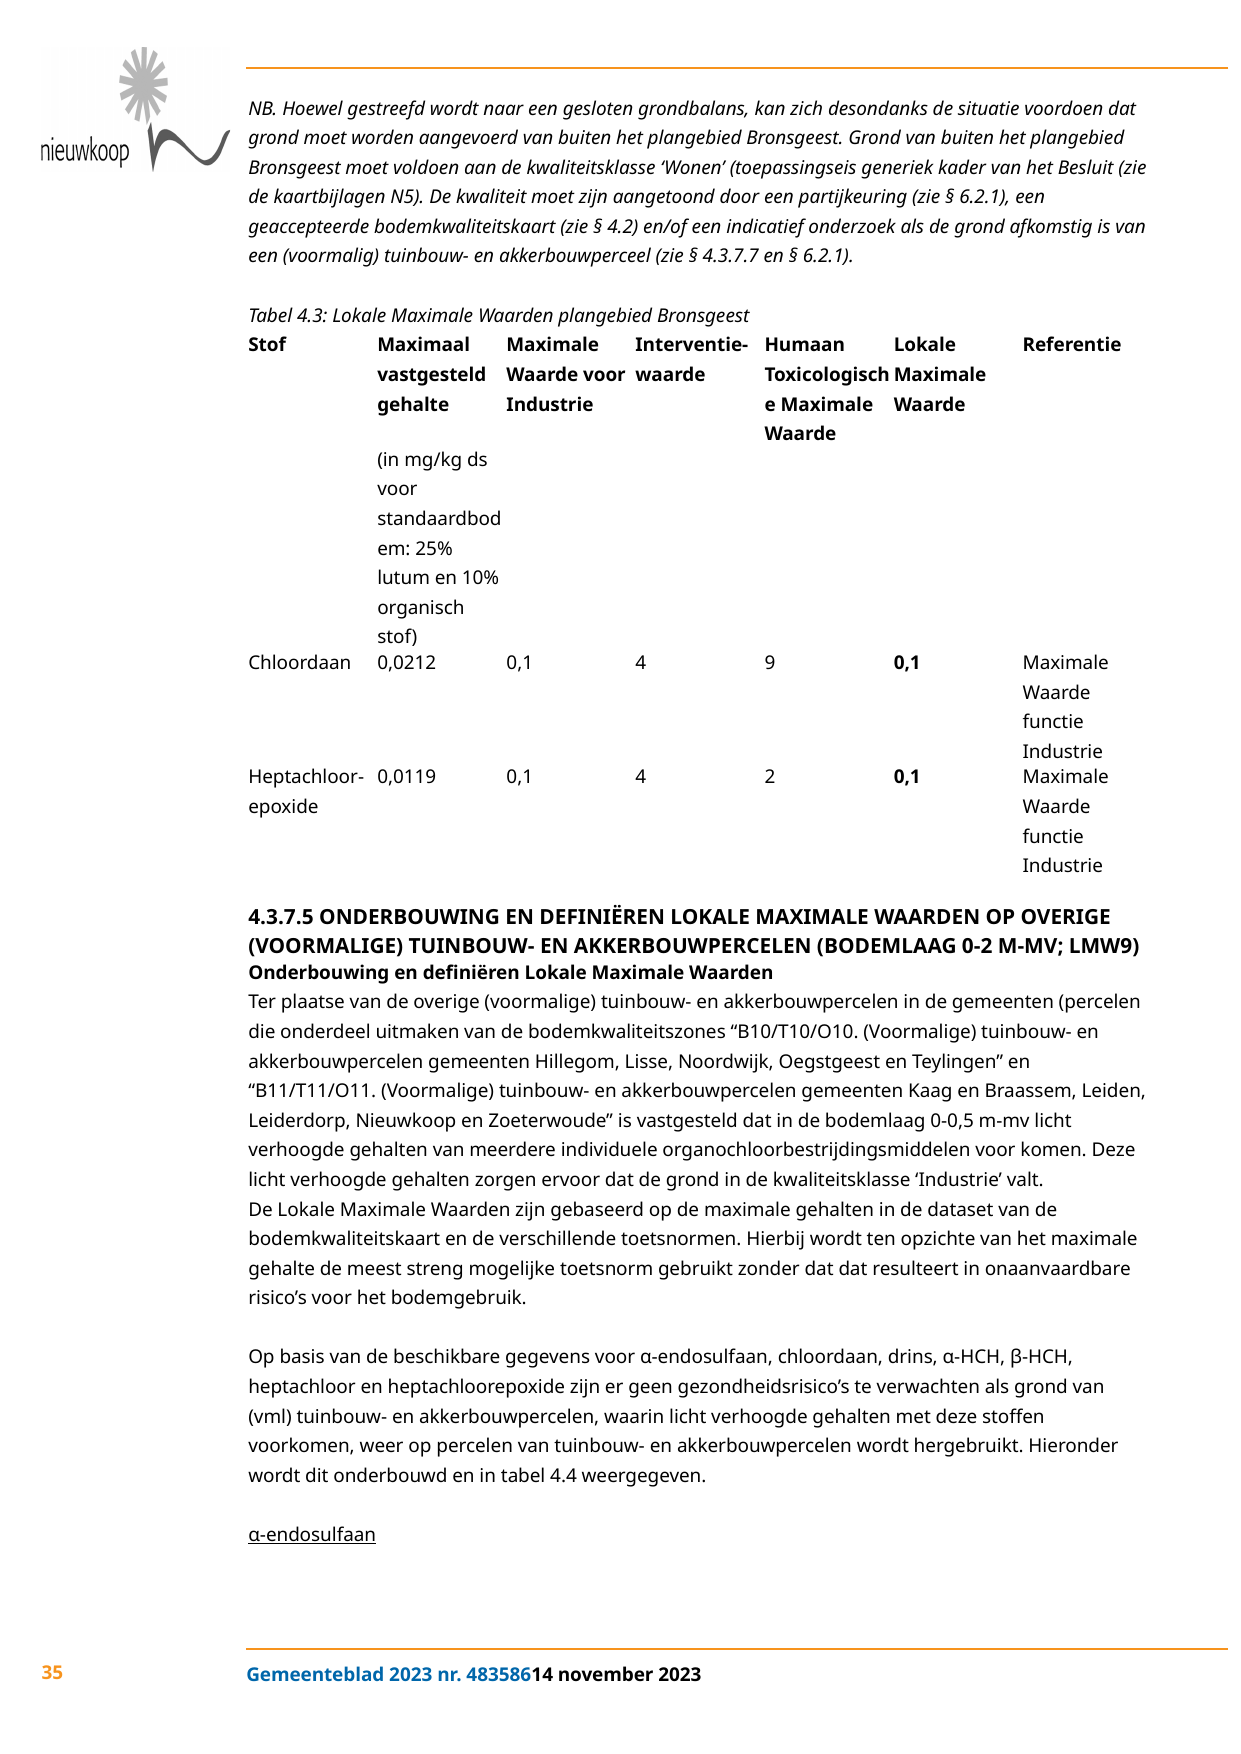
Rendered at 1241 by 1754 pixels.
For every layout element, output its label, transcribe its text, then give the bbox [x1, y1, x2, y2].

table_cell 0,1 [894, 764, 1022, 878]
table_cell 0,0119 [377, 764, 506, 878]
table_cell Chloordaan [248, 649, 377, 764]
text Op basis van de beschikbare gegevens voor α-endosulfaan, chloordaan, drins, α-HCH, β-HCH, heptachloor en heptachloorepoxide zijn er geen gezondheidsrisico’s te verwachten als grond van (vml) tuinbouw- en akkerbouwpercelen, waarin licht verhoogde gehalten met deze stoffen voorkomen, weer op percelen van tuinbouw- en akkerbouwpercelen wordt hergebruikt. Hieronder wordt dit onderbouwd en in tabel 4.4 weergegeven. [248, 1344, 1152, 1488]
text De Lokale Maximale Waarden zijn gebaseerd op de maximale gehalten in de dataset van de bodemkwaliteitskaart en de verschillende toetsnormen. Hierbij wordt ten opzichte van het maximale gehalte de meest streng mogelijke toetsnorm gebruikt zonder dat dat resulteert in onaanvaardbare risico’s voor het bodemgebruik. [248, 1196, 1152, 1310]
table_cell [248, 446, 377, 649]
table_cell Maximale Waarde functie Industrie [1023, 764, 1152, 878]
table_header Maximale Waarde voor Industrie [506, 332, 635, 446]
table_header Interventie-waarde [635, 332, 764, 446]
text NB. Hoewel gestreefd wordt naar een gesloten grondbalans, kan zich desondanks de situatie voordoen dat grond moet worden aangevoerd van buiten het plangebied Bronsgeest. Grond van buiten het plangebied Bronsgeest moet voldoen aan de kwaliteitsklasse ‘Wonen’ (toepassingseis generiek kader van het Besluit (zie de kaartbijlagen N5). De kwaliteit moet zijn aangetoond door een partijkeuring (zie § 6.2.1), een geaccepteerde bodemkwaliteitskaart (zie § 4.2) en/of een indicatief onderzoek als de grond afkomstig is van een (voormalig) tuinbouw- en akkerbouwperceel (zie § 4.3.7.7 en § 6.2.1). [248, 95, 1152, 268]
table_cell [635, 446, 764, 649]
table_cell 4 [635, 764, 764, 878]
table_cell Maximale Waarde functie Industrie [1023, 649, 1152, 764]
text Tabel 4.3: Lokale Maximale Waarden plangebied Bronsgeest [248, 302, 1152, 328]
text 4.3.7.5 ONDERBOUWING EN DEFINIËREN LOKALE MAXIMALE WAARDEN OP OVERIGE (VOORMALIGE) TUINBOUW- EN AKKERBOUWPERCELEN (BODEMLAAG 0-2 M-MV; LMW9) [248, 902, 1152, 959]
picture [41, 47, 231, 172]
text α-endosulfaan [248, 1521, 1152, 1547]
text Onderbouwing en definiëren Lokale Maximale Waarden [248, 959, 1152, 985]
table_cell 4 [635, 649, 764, 764]
table_cell [1023, 446, 1152, 649]
table_header Humaan Toxicologische Maximale Waarde [764, 332, 893, 446]
table_cell Heptachloor-epoxide [248, 764, 377, 878]
table_header Referentie [1023, 332, 1152, 446]
table_header Lokale Maximale Waarde [894, 332, 1022, 446]
table_cell [506, 446, 635, 649]
table_cell 2 [764, 764, 893, 878]
table_header Maximaal vastgesteld gehalte [377, 332, 506, 446]
table_cell 9 [764, 649, 893, 764]
table_cell 0,1 [506, 764, 635, 878]
table_cell 0,0212 [377, 649, 506, 764]
table_cell [764, 446, 893, 649]
table_header Stof [248, 332, 377, 446]
text Ter plaatse van de overige (voormalige) tuinbouw- en akkerbouwpercelen in de gemeenten (percelen die onderdeel uitmaken van de bodemkwaliteitszones “B10/T10/O10. (Voormalige) tuinbouw- en akkerbouwpercelen gemeenten Hillegom, Lisse, Noordwijk, Oegstgeest en Teylingen” en “B11/T11/O11. (Voormalige) tuinbouw- en akkerbouwpercelen gemeenten Kaag en Braassem, Leiden, Leiderdorp, Nieuwkoop en Zoeterwoude” is vastgesteld dat in de bodemlaag 0-0,5 m-mv licht verhoogde gehalten van meerdere individuele organochloorbestrijdingsmiddelen voor komen. Deze licht verhoogde gehalten zorgen ervoor dat de grond in de kwaliteitsklasse ‘Industrie’ valt. [248, 989, 1152, 1192]
table_cell 0,1 [894, 649, 1022, 764]
table_cell 0,1 [506, 649, 635, 764]
table_cell (in mg/kg ds voor standaardbodem: 25% lutum en 10% organisch stof) [377, 446, 506, 649]
table_cell [894, 446, 1022, 649]
